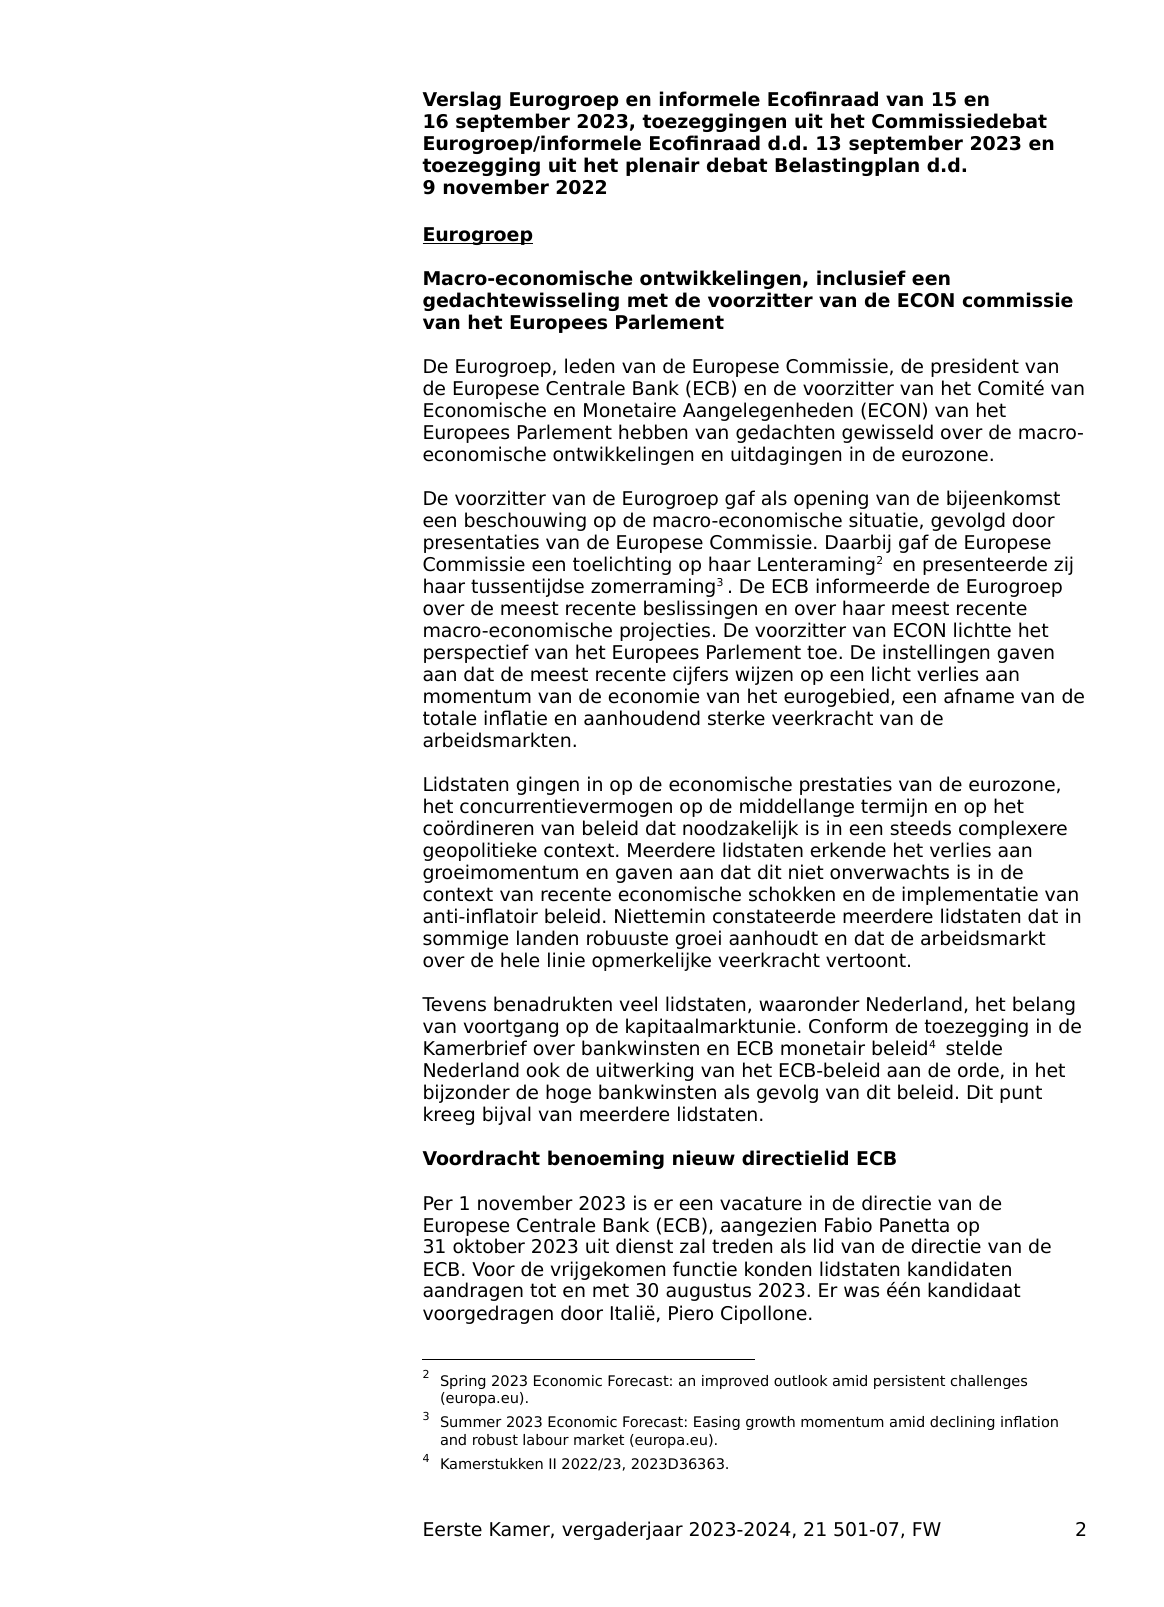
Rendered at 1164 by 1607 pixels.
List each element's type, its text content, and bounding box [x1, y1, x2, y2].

subtitle Eurogroep [422, 224, 1087, 246]
text Per 1 november 2023 is er een vacature in de directie van de Europese Centrale Bank (ECB), aangezien Fabio Panetta op 31 oktober 2023 uit dienst zal treden als lid van de directie van de ECB. Voor de vrijgekomen functie konden lidstaten kandidaten aandragen tot en met 30 augustus 2023. Er was één kandidaat voorgedragen door Italië, Piero Cipollone. [422, 1192, 1087, 1324]
text Tevens benadrukten veel lidstaten, waaronder Nederland, het belang van voortgang op de kapitaalmarktunie. Conform de toezegging in de Kamerbrief over bankwinsten en ECB monetair beleid stelde Nederland ook de uitwerking van het ECB-beleid aan de orde, in het bijzonder de hoge bankwinsten als gevolg van dit beleid. Dit punt kreeg bijval van meerdere lidstaten. [422, 994, 1087, 1126]
text De voorzitter van de Eurogroep gaf als opening van de bijeenkomst een beschouwing op de macro-economische situatie, gevolgd door presentaties van de Europese Commissie. Daarbij gaf de Europese Commissie een toelichting op haar Lenteraming en presenteerde zij haar tussentijdse zomerraming. De ECB informeerde de Eurogroep over de meest recente beslissingen en over haar meest recente macro-economische projecties. De voorzitter van ECON lichtte het perspectief van het Europees Parlement toe. De instellingen gaven aan dat de meest recente cijfers wijzen op een licht verlies aan momentum van de economie van het eurogebied, een afname van de totale inflatie en aanhoudend sterke veerkracht van de arbeidsmarkten. [422, 488, 1087, 752]
text Lidstaten gingen in op de economische prestaties van de eurozone, het concurrentievermogen op de middellange termijn en op het coördineren van beleid dat noodzakelijk is in een steeds complexere geopolitieke context. Meerdere lidstaten erkende het verlies aan groeimomentum en gaven aan dat dit niet onverwachts is in de context van recente economische schokken en de implementatie van anti-inflatoir beleid. Niettemin constateerde meerdere lidstaten dat in sommige landen robuuste groei aanhoudt en dat de arbeidsmarkt over de hele linie opmerkelijke veerkracht vertoont. [422, 774, 1087, 972]
text Summer 2023 Economic Forecast: Easing growth momentum amid declining inflation and robust labour market (europa.eu). [422, 1410, 1087, 1449]
subtitle Macro-economische ontwikkelingen, inclusief een gedachtewisseling met de voorzitter van de ECON commissie van het Europees Parlement [422, 268, 1087, 334]
text Kamerstukken II 2022/23, 2023D36363. [422, 1452, 1087, 1474]
text Spring 2023 Economic Forecast: an improved outlook amid persistent challenges (europa.eu). [422, 1368, 1087, 1407]
subtitle Verslag Eurogroep en informele Ecofinraad van 15 en 16 september 2023, toezeggingen uit het Commissiedebat Eurogroep/informele Ecofinraad d.d. 13 september 2023 en toezegging uit het plenair debat Belastingplan d.d. 9 november 2022 [422, 89, 1087, 199]
subtitle Voordracht benoeming nieuw directielid ECB [422, 1148, 1087, 1170]
text De Eurogroep, leden van de Europese Commissie, de president van de Europese Centrale Bank (ECB) en de voorzitter van het Comité van Economische en Monetaire Aangelegenheden (ECON) van het Europees Parlement hebben van gedachten gewisseld over de macro-economische ontwikkelingen en uitdagingen in de eurozone. [422, 356, 1087, 466]
